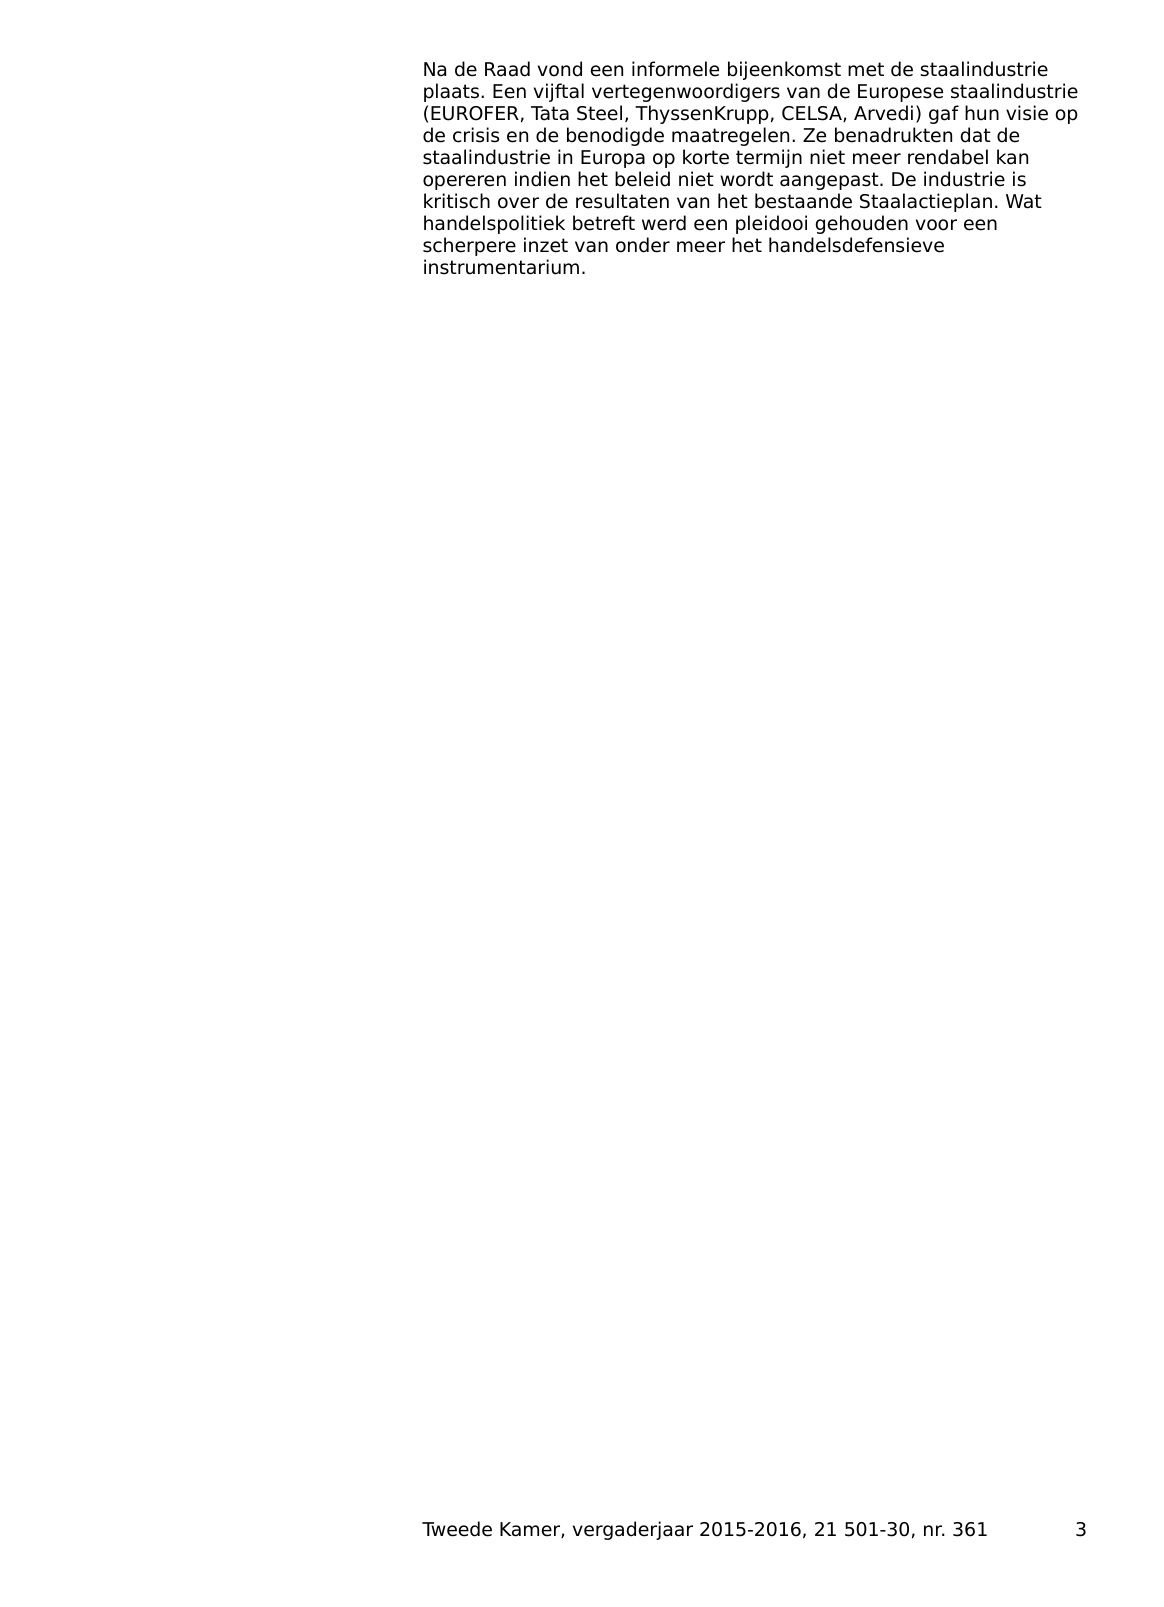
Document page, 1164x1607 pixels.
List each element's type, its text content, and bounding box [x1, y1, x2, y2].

text Na de Raad vond een informele bijeenkomst met de staalindustrie plaats. Een vijftal vertegenwoordigers van de Europese staalindustrie (EUROFER, Tata Steel, ThyssenKrupp, CELSA, Arvedi) gaf hun visie op de crisis en de benodigde maatregelen. Ze benadrukten dat de staalindustrie in Europa op korte termijn niet meer rendabel kan opereren indien het beleid niet wordt aangepast. De industrie is kritisch over de resultaten van het bestaande Staalactieplan. Wat handelspolitiek betreft werd een pleidooi gehouden voor een scherpere inzet van onder meer het handelsdefensieve instrumentarium. [422, 59, 1087, 279]
